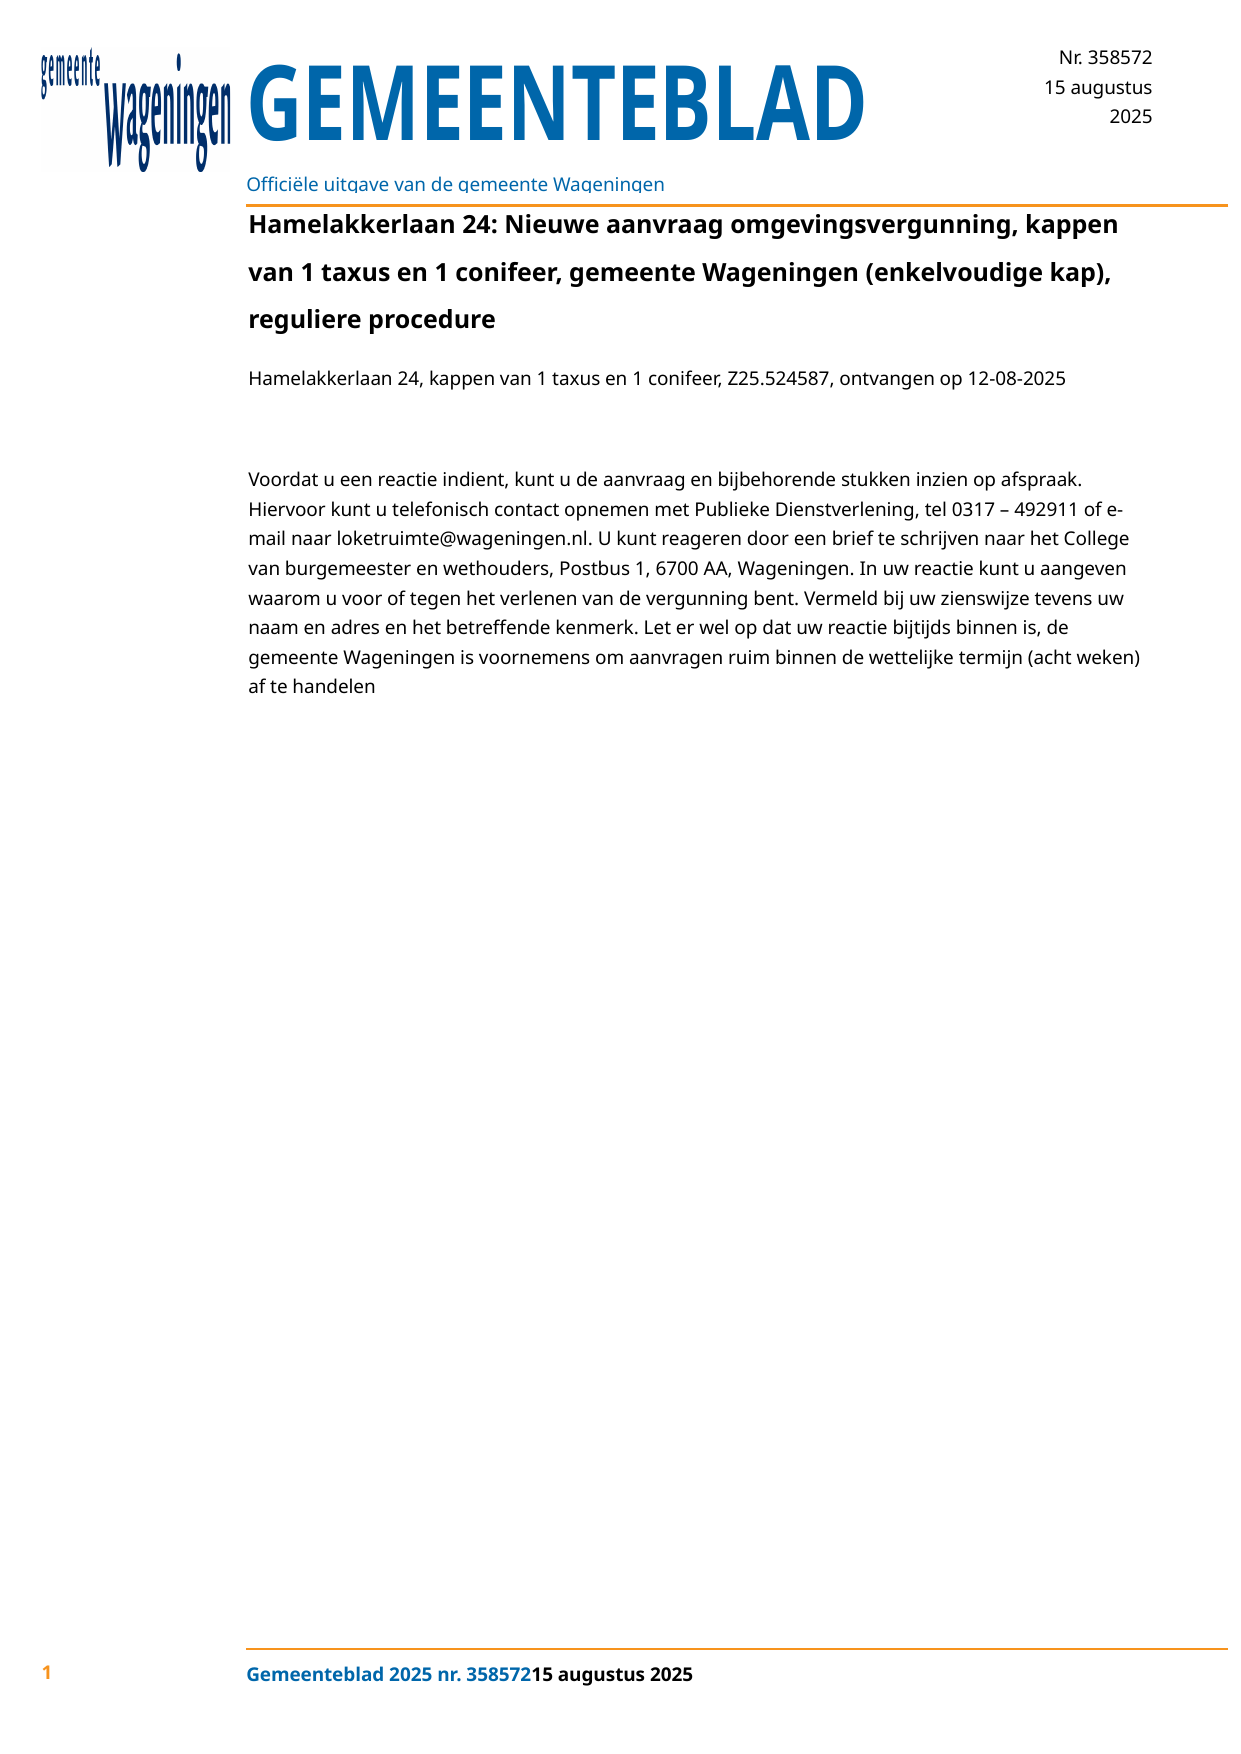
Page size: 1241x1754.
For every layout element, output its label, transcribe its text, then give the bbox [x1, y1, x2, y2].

picture [41, 47, 231, 172]
text Hamelakkerlaan 24: Nieuwe aanvraag omgevingsvergunning, kappen van 1 taxus en 1 conifeer, gemeente Wageningen (enkelvoudige kap), reguliere procedure [248, 207, 1152, 336]
text Voordat u een reactie indient, kunt u de aanvraag en bijbehorende stukken inzien op afspraak. Hiervoor kunt u telefonisch contact opnemen met Publieke Dienstverlening, tel 0317 – 492911 of e-mail naar loketruimte@wageningen.nl. U kunt reageren door een brief te schrijven naar het College van burgemeester en wethouders, Postbus 1, 6700 AA, Wageningen. In uw reactie kunt u aangeven waarom u voor of tegen het verlenen van de vergunning bent. Vermeld bij uw zienswijze tevens uw naam en adres en het betreffende kenmerk. Let er wel op dat uw reactie bijtijds binnen is, de gemeente Wageningen is voornemens om aanvragen ruim binnen de wettelijke termijn (acht weken) af te handelen [248, 466, 1152, 699]
text Hamelakkerlaan 24, kappen van 1 taxus en 1 conifeer, Z25.524587, ontvangen op 12-08-2025 [248, 366, 1152, 391]
